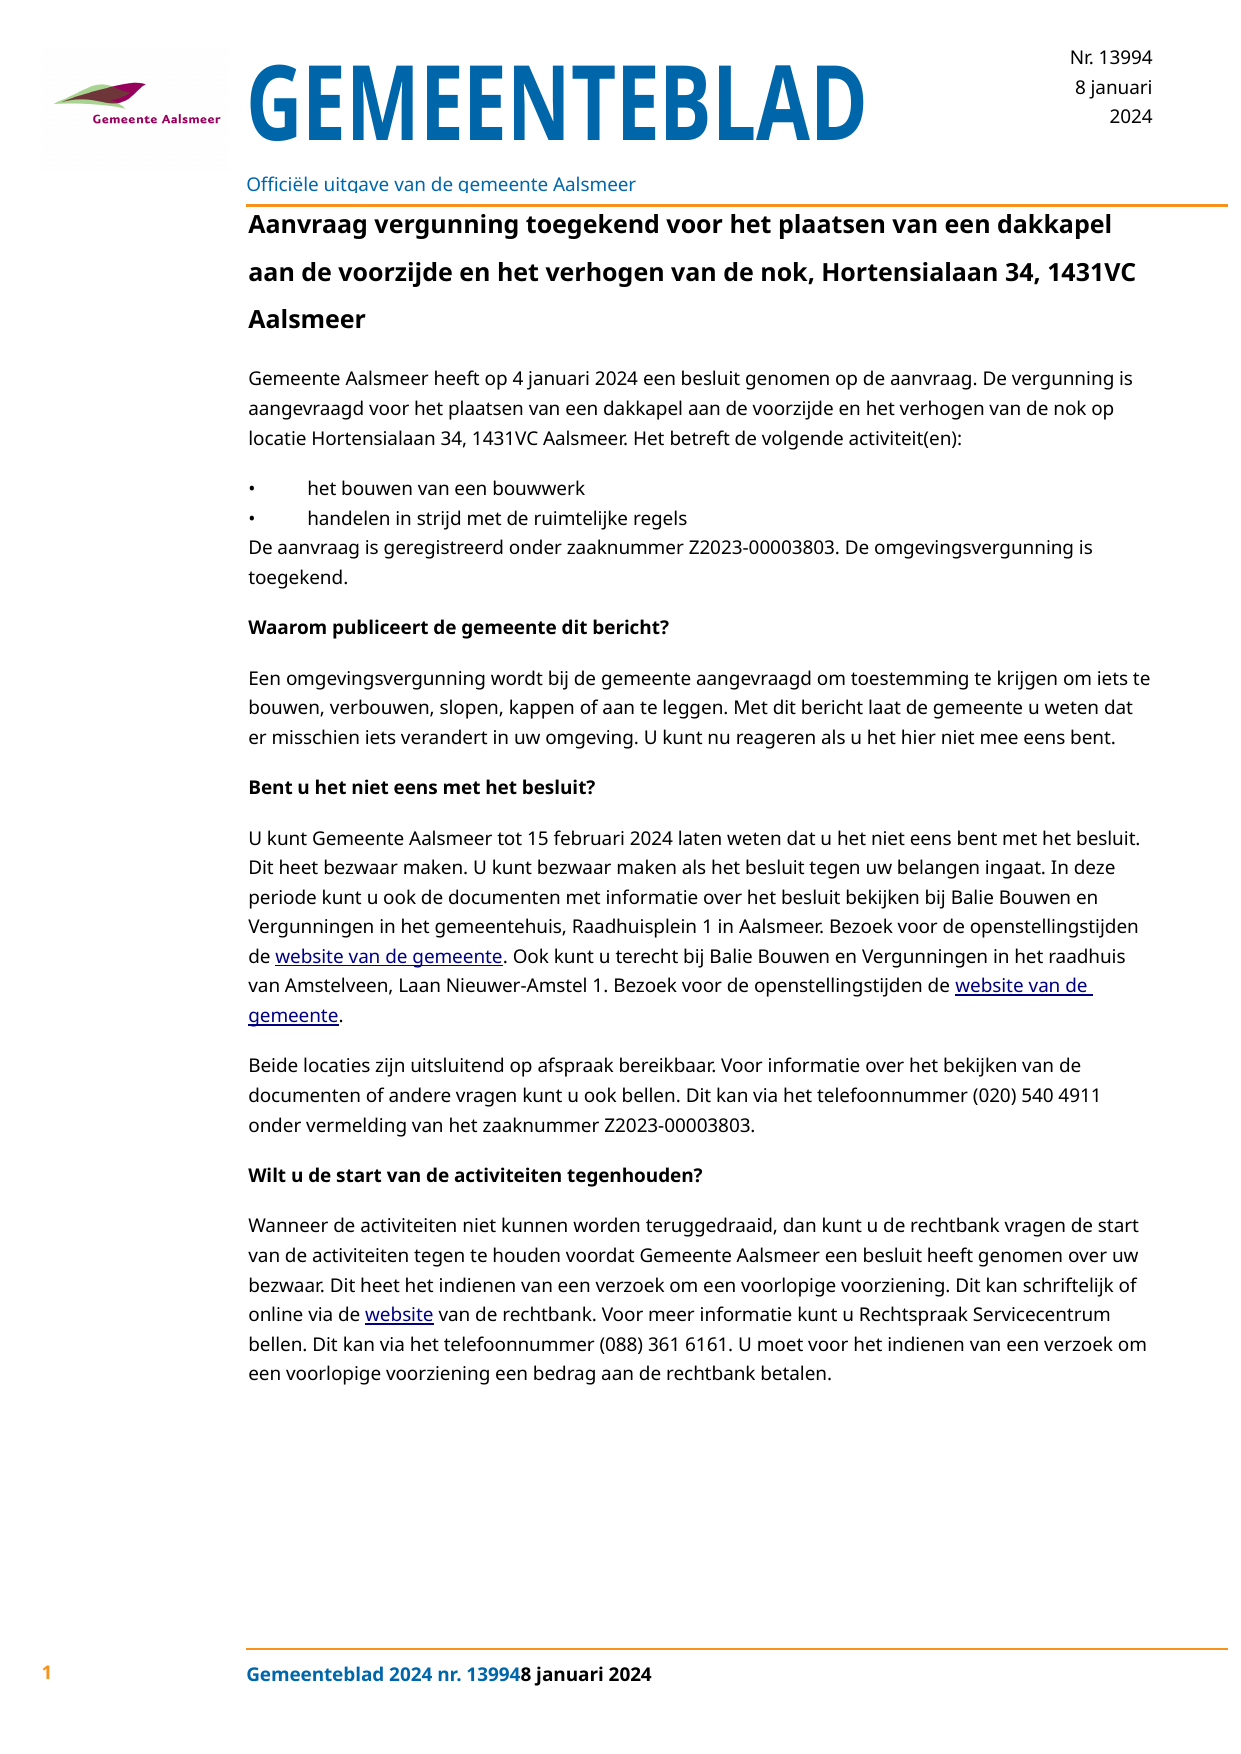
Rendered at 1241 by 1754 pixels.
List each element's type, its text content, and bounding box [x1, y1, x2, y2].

text Aanvraag vergunning toegekend voor het plaatsen van een dakkapel aan de voorzijde en het verhogen van de nok, Hortensialaan 34, 1431VC Aalsmeer [248, 207, 1152, 336]
text Waarom publiceert de gemeente dit bericht? [248, 614, 1152, 640]
text De aanvraag is geregistreerd onder zaaknummer Z2023-00003803. De omgevingsvergunning is toegekend. [248, 534, 1152, 589]
picture [41, 47, 231, 172]
list het bouwen van een bouwwerk [248, 475, 1152, 501]
text U kunt Gemeente Aalsmeer tot 15 februari 2024 laten weten dat u het niet eens bent met het besluit. Dit heet bezwaar maken. U kunt bezwaar maken als het besluit tegen uw belangen ingaat. In deze periode kunt u ook de documenten met informatie over het besluit bekijken bij Balie Bouwen en Vergunningen in het gemeentehuis, Raadhuisplein 1 in Aalsmeer. Bezoek voor de openstellingstijden de website van de gemeente. Ook kunt u terecht bij Balie Bouwen en Vergunningen in het raadhuis van Amstelveen, Laan Nieuwer-Amstel 1. Bezoek voor de openstellingstijden de website van de gemeente. [248, 825, 1152, 1028]
text Gemeente Aalsmeer heeft op 4 januari 2024 een besluit genomen op de aanvraag. De vergunning is aangevraagd voor het plaatsen van een dakkapel aan de voorzijde en het verhogen van de nok op locatie Hortensialaan 34, 1431VC Aalsmeer. Het betreft de volgende activiteit(en): [248, 366, 1152, 450]
list handelen in strijd met de ruimtelijke regels [248, 505, 1152, 530]
text Bent u het niet eens met het besluit? [248, 774, 1152, 800]
text Wanneer de activiteiten niet kunnen worden teruggedraaid, dan kunt u de rechtbank vragen de start van de activiteiten tegen te houden voordat Gemeente Aalsmeer een besluit heeft genomen over uw bezwaar. Dit heet het indienen van een verzoek om een voorlopige voorziening. Dit kan schriftelijk of online via de website van de rechtbank. Voor meer informatie kunt u Rechtspraak Servicecentrum bellen. Dit kan via het telefoonnummer (088) 361 6161. U moet voor het indienen van een verzoek om een voorlopige voorziening een bedrag aan de rechtbank betalen. [248, 1213, 1152, 1386]
text Beide locaties zijn uitsluitend op afspraak bereikbaar. Voor informatie over het bekijken van de documenten of andere vragen kunt u ook bellen. Dit kan via het telefoonnummer (020) 540 4911 onder vermelding van het zaaknummer Z2023-00003803. [248, 1053, 1152, 1137]
text Een omgevingsvergunning wordt bij de gemeente aangevraagd om toestemming te krijgen om iets te bouwen, verbouwen, slopen, kappen of aan te leggen. Met dit bericht laat de gemeente u weten dat er misschien iets verandert in uw omgeving. U kunt nu reageren als u het hier niet mee eens bent. [248, 665, 1152, 749]
text Wilt u de start van de activiteiten tegenhouden? [248, 1162, 1152, 1188]
